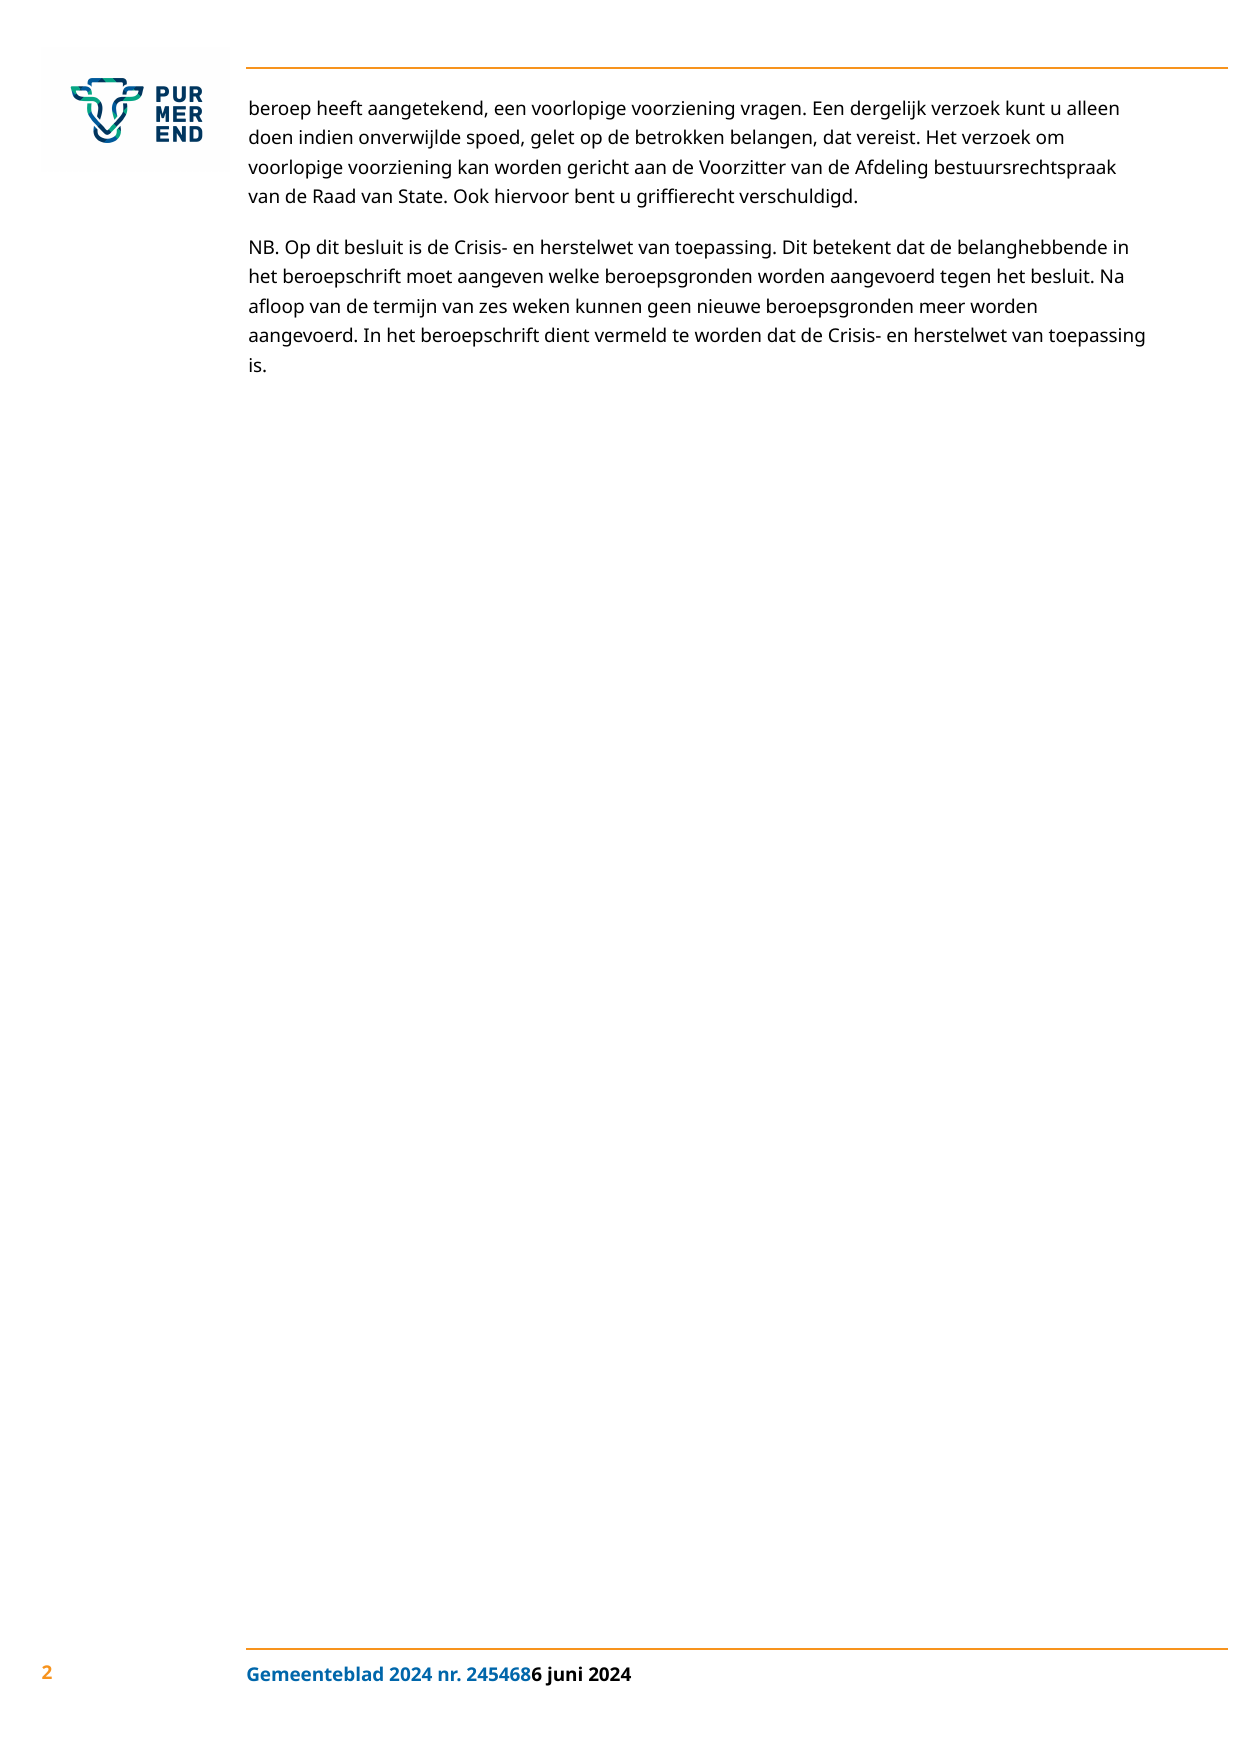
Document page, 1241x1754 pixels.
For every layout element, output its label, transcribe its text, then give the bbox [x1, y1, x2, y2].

text beroep heeft aangetekend, een voorlopige voorziening vragen. Een dergelijk verzoek kunt u alleen doen indien onverwijlde spoed, gelet op de betrokken belangen, dat vereist. Het verzoek om voorlopige voorziening kan worden gericht aan de Voorzitter van de Afdeling bestuursrechtspraak van de Raad van State. Ook hiervoor bent u griffierecht verschuldigd. [248, 95, 1152, 209]
picture [41, 47, 231, 172]
text NB. Op dit besluit is de Crisis- en herstelwet van toepassing. Dit betekent dat de belanghebbende in het beroepschrift moet aangeven welke beroepsgronden worden aangevoerd tegen het besluit. Na afloop van de termijn van zes weken kunnen geen nieuwe beroepsgronden meer worden aangevoerd. In het beroepschrift dient vermeld te worden dat de Crisis- en herstelwet van toepassing is. [248, 234, 1152, 378]
